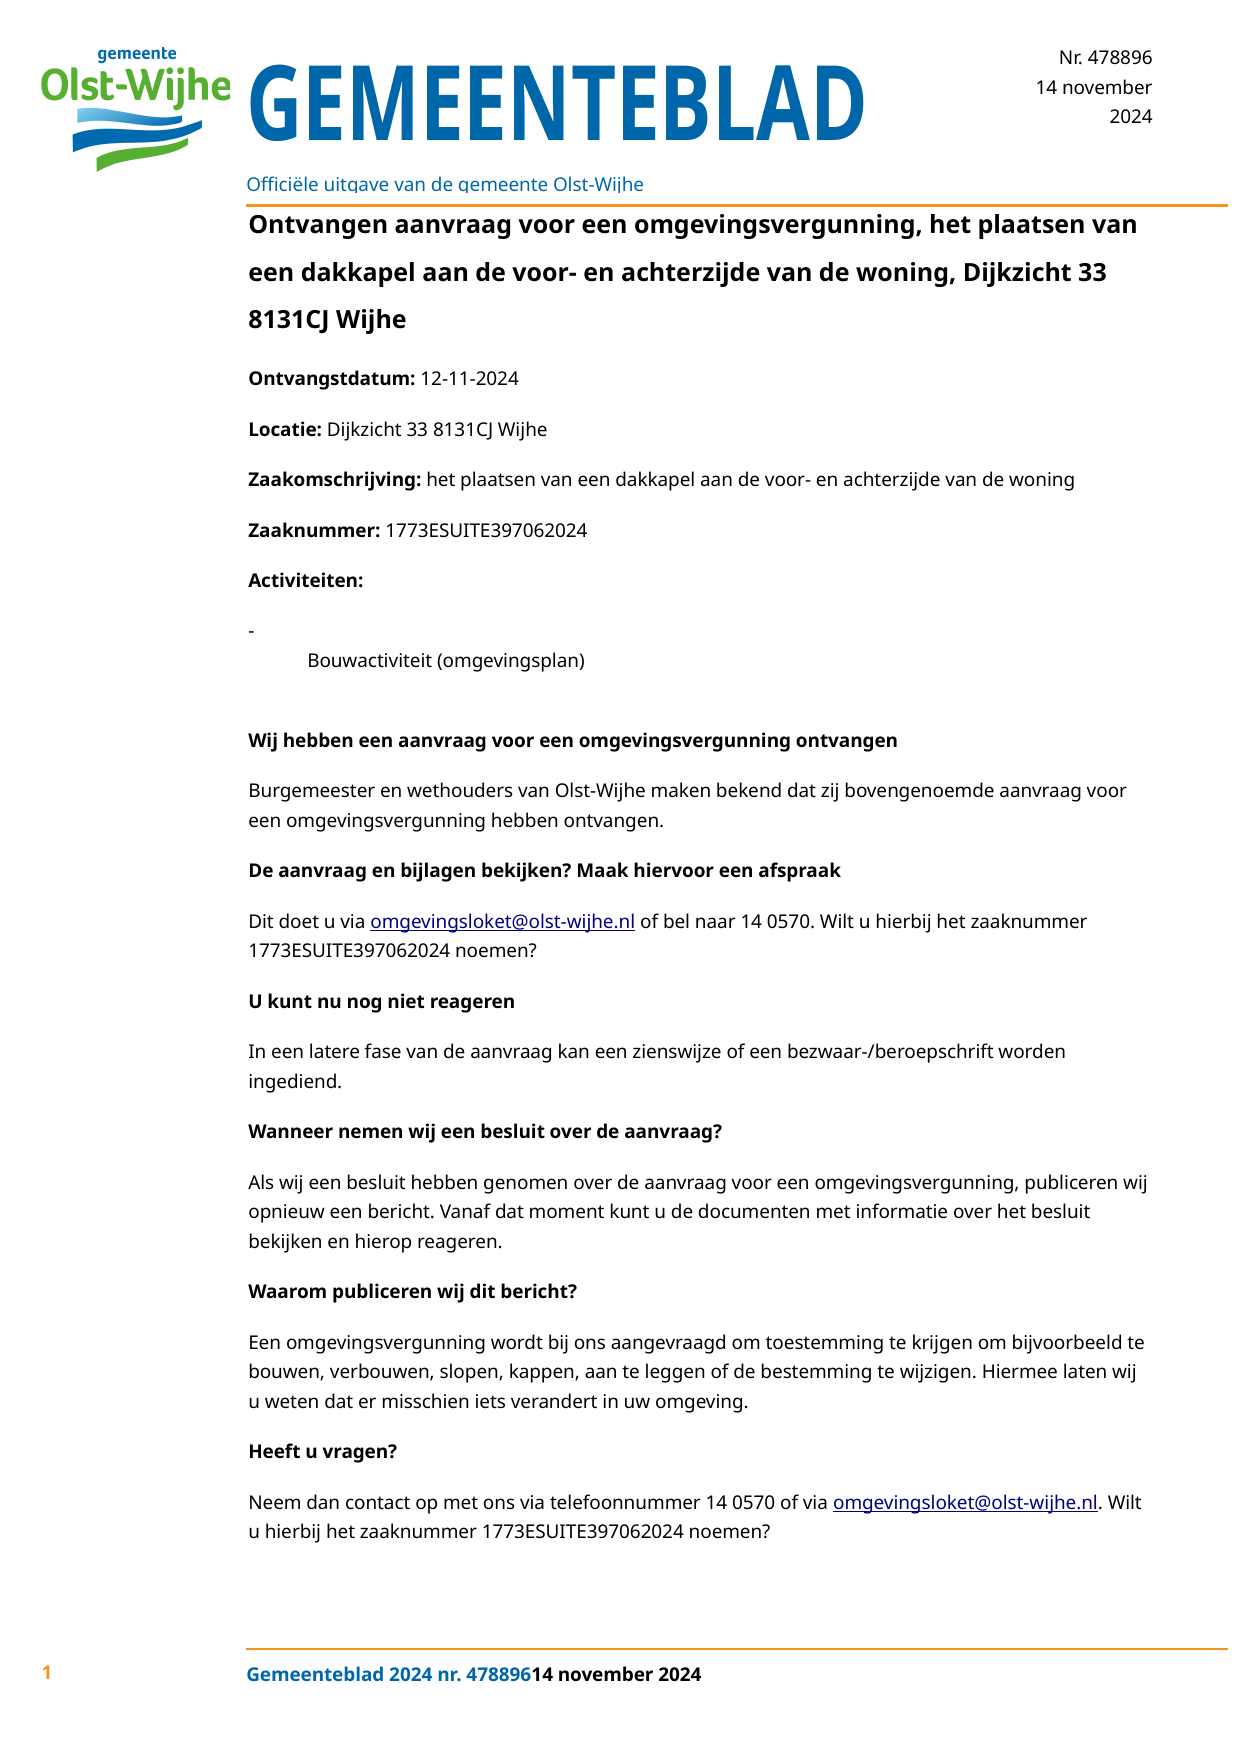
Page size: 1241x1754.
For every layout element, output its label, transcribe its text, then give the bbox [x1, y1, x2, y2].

text In een latere fase van de aanvraag kan een zienswijze of een bezwaar-/beroepschrift worden ingediend. [248, 1038, 1152, 1094]
text Wanneer nemen wij een besluit over de aanvraag? [248, 1118, 1152, 1144]
text Ontvangstdatum: 12-11-2024 [248, 366, 1152, 391]
text Activiteiten: [248, 567, 1152, 593]
text Een omgevingsvergunning wordt bij ons aangevraagd om toestemming te krijgen om bijvoorbeeld te bouwen, verbouwen, slopen, kappen, aan te leggen of de bestemming te wijzigen. Hiermee laten wij u weten dat er misschien iets verandert in uw omgeving. [248, 1329, 1152, 1414]
list Bouwactiviteit (omgevingsplan) [248, 647, 1152, 673]
text Burgemeester en wethouders van Olst-Wijhe maken bekend dat zij bovengenoemde aanvraag voor een omgevingsvergunning hebben ontvangen. [248, 778, 1152, 833]
text Dit doet u via omgevingsloket@olst-wijhe.nl of bel naar 14 0570. Wilt u hierbij het zaaknummer 1773ESUITE397062024 noemen? [248, 908, 1152, 963]
text Zaakomschrijving: het plaatsen van een dakkapel aan de voor- en achterzijde van de woning [248, 466, 1152, 492]
text Wij hebben een aanvraag voor een omgevingsvergunning ontvangen [248, 727, 1152, 753]
text Heeft u vragen? [248, 1438, 1152, 1464]
text Als wij een besluit hebben genomen over de aanvraag voor een omgevingsvergunning, publiceren wij opnieuw een bericht. Vanaf dat moment kunt u de documenten met informatie over het besluit bekijken en hierop reageren. [248, 1169, 1152, 1254]
picture [41, 47, 231, 172]
text U kunt nu nog niet reageren [248, 988, 1152, 1014]
text Locatie: Dijkzicht 33 8131CJ Wijhe [248, 416, 1152, 442]
text Waarom publiceren wij dit bericht? [248, 1278, 1152, 1304]
text Neem dan contact op met ons via telefoonnummer 14 0570 of via omgevingsloket@olst-wijhe.nl. Wilt u hierbij het zaaknummer 1773ESUITE397062024 noemen? [248, 1489, 1152, 1544]
text Zaaknummer: 1773ESUITE397062024 [248, 517, 1152, 542]
text De aanvraag en bijlagen bekijken? Maak hiervoor een afspraak [248, 858, 1152, 883]
text Ontvangen aanvraag voor een omgevingsvergunning, het plaatsen van een dakkapel aan de voor- en achterzijde van de woning, Dijkzicht 33 8131CJ Wijhe [248, 207, 1152, 336]
